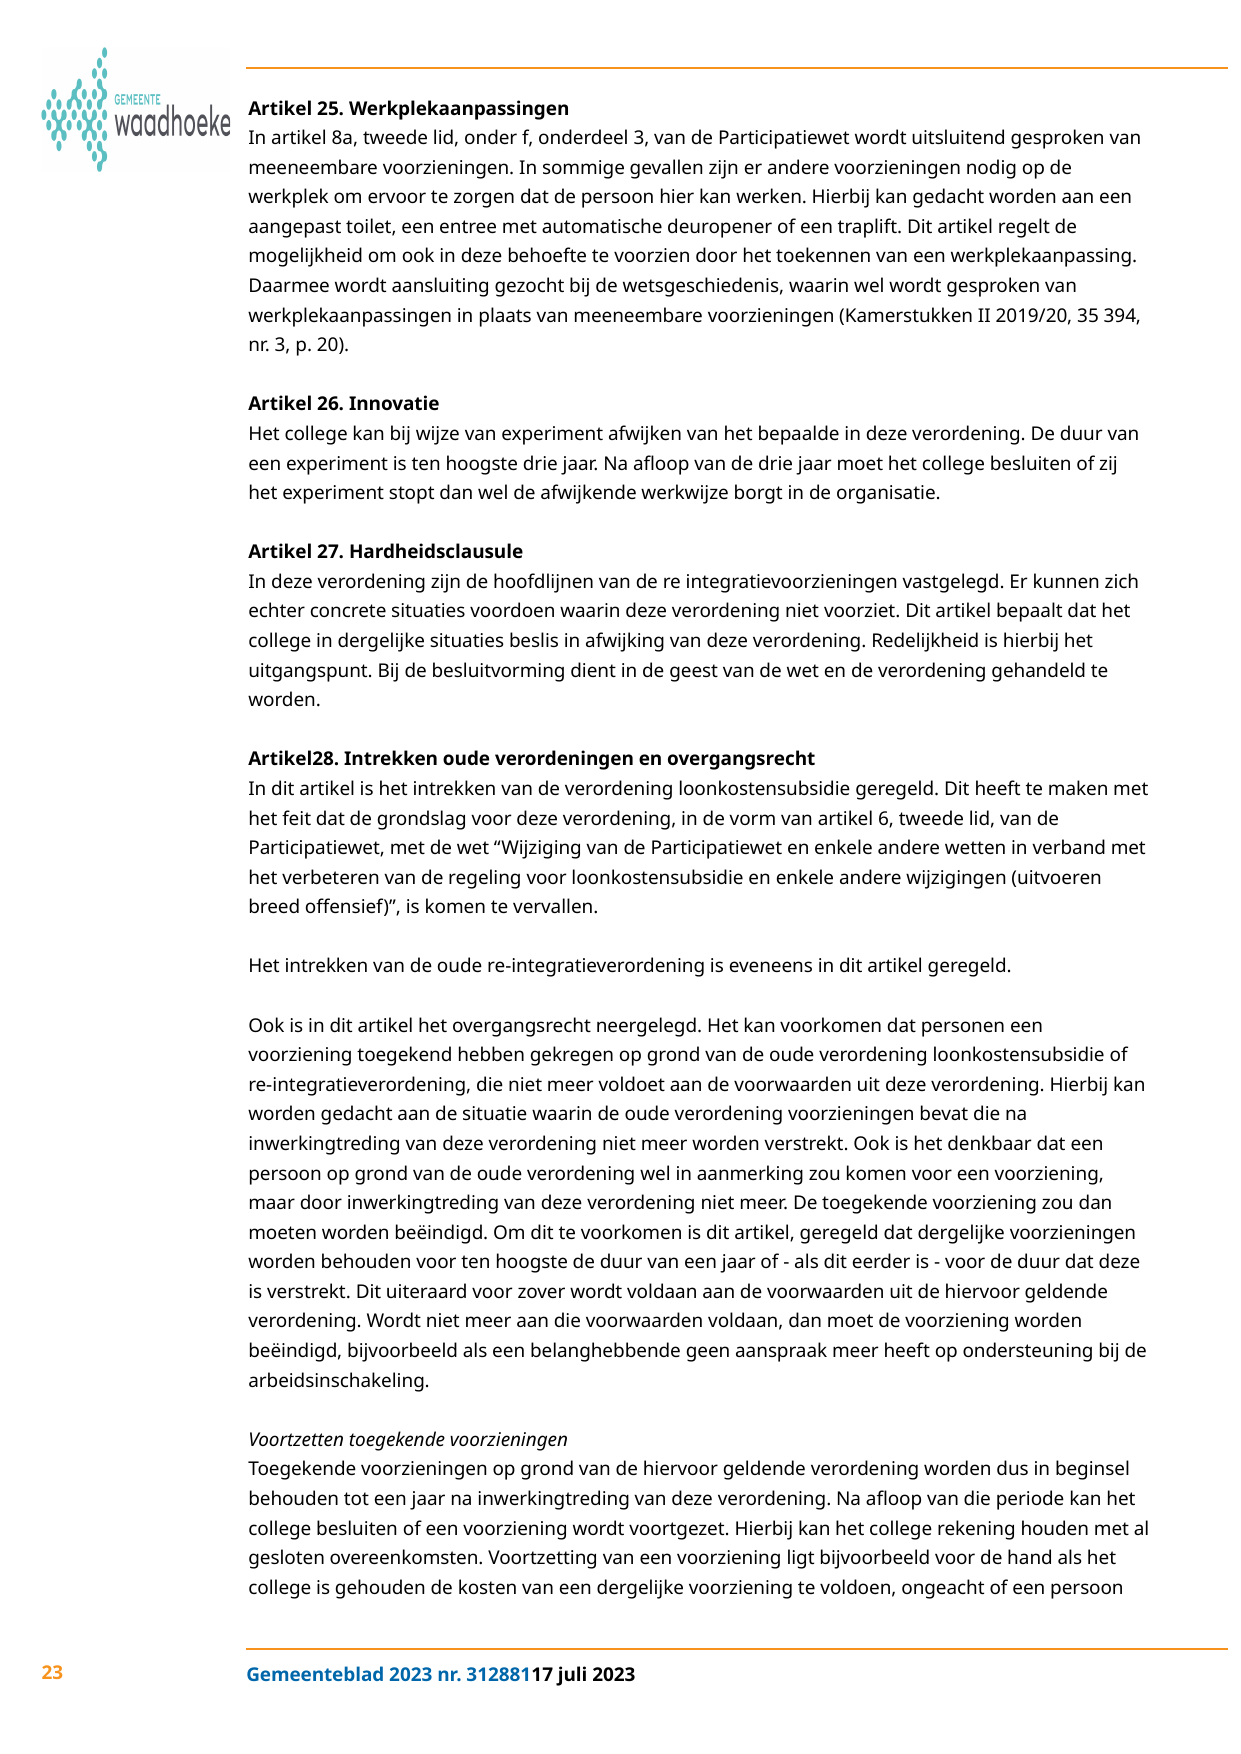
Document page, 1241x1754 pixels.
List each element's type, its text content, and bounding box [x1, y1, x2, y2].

text Ook is in dit artikel het overgangsrecht neergelegd. Het kan voorkomen dat personen een voorziening toegekend hebben gekregen op grond van de oude verordening loonkostensubsidie of re-integratieverordening, die niet meer voldoet aan de voorwaarden uit deze verordening. Hierbij kan worden gedacht aan de situatie waarin de oude verordening voorzieningen bevat die na inwerkingtreding van deze verordening niet meer worden verstrekt. Ook is het denkbaar dat een persoon op grond van de oude verordening wel in aanmerking zou komen voor een voorziening, maar door inwerkingtreding van deze verordening niet meer. De toegekende voorziening zou dan moeten worden beëindigd. Om dit te voorkomen is dit artikel, geregeld dat dergelijke voorzieningen worden behouden voor ten hoogste de duur van een jaar of - als dit eerder is - voor de duur dat deze is verstrekt. Dit uiteraard voor zover wordt voldaan aan de voorwaarden uit de hiervoor geldende verordening. Wordt niet meer aan die voorwaarden voldaan, dan moet de voorziening worden beëindigd, bijvoorbeeld als een belanghebbende geen aanspraak meer heeft op ondersteuning bij de arbeidsinschakeling. [248, 1012, 1152, 1393]
text Artikel 25. Werkplekaanpassingen [248, 95, 1152, 121]
text Artikel28. Intrekken oude verordeningen en overgangsrecht [248, 746, 1152, 771]
text Voortzetten toegekende voorzieningen [248, 1426, 1152, 1452]
text In dit artikel is het intrekken van de verordening loonkostensubsidie geregeld. Dit heeft te maken met het feit dat de grondslag voor deze verordening, in de vorm van artikel 6, tweede lid, van de Participatiewet, met de wet “Wijziging van de Participatiewet en enkele andere wetten in verband met het verbeteren van de regeling voor loonkostensubsidie en enkele andere wijzigingen (uitvoeren breed offensief)”, is komen te vervallen. [248, 775, 1152, 919]
picture [41, 47, 231, 172]
text In deze verordening zijn de hoofdlijnen van de re integratievoorzieningen vastgelegd. Er kunnen zich echter concrete situaties voordoen waarin deze verordening niet voorziet. Dit artikel bepaalt dat het college in dergelijke situaties beslis in afwijking van deze verordening. Redelijkheid is hierbij het uitgangspunt. Bij de besluitvorming dient in de geest van de wet en de verordening gehandeld te worden. [248, 568, 1152, 712]
text In artikel 8a, tweede lid, onder f, onderdeel 3, van de Participatiewet wordt uitsluitend gesproken van meeneembare voorzieningen. In sommige gevallen zijn er andere voorzieningen nodig op de werkplek om ervoor te zorgen dat de persoon hier kan werken. Hierbij kan gedacht worden aan een aangepast toilet, een entree met automatische deuropener of een traplift. Dit artikel regelt de mogelijkheid om ook in deze behoefte te voorzien door het toekennen van een werkplekaanpassing. Daarmee wordt aansluiting gezocht bij de wetsgeschiedenis, waarin wel wordt gesproken van werkplekaanpassingen in plaats van meeneembare voorzieningen (Kamerstukken II 2019/20, 35 394, nr. 3, p. 20). [248, 124, 1152, 357]
text Artikel 27. Hardheidsclausule [248, 538, 1152, 564]
text Toegekende voorzieningen op grond van de hiervoor geldende verordening worden dus in beginsel behouden tot een jaar na inwerkingtreding van deze verordening. Na afloop van die periode kan het college besluiten of een voorziening wordt voortgezet. Hierbij kan het college rekening houden met al gesloten overeenkomsten. Voortzetting van een voorziening ligt bijvoorbeeld voor de hand als het college is gehouden de kosten van een dergelijke voorziening te voldoen, ongeacht of een persoon [248, 1456, 1152, 1600]
text Het intrekken van de oude re-integratieverordening is eveneens in dit artikel geregeld. [248, 953, 1152, 978]
text Het college kan bij wijze van experiment afwijken van het bepaalde in deze verordening. De duur van een experiment is ten hoogste drie jaar. Na afloop van de drie jaar moet het college besluiten of zij het experiment stopt dan wel de afwijkende werkwijze borgt in de organisatie. [248, 420, 1152, 505]
text Artikel 26. Innovatie [248, 391, 1152, 416]
